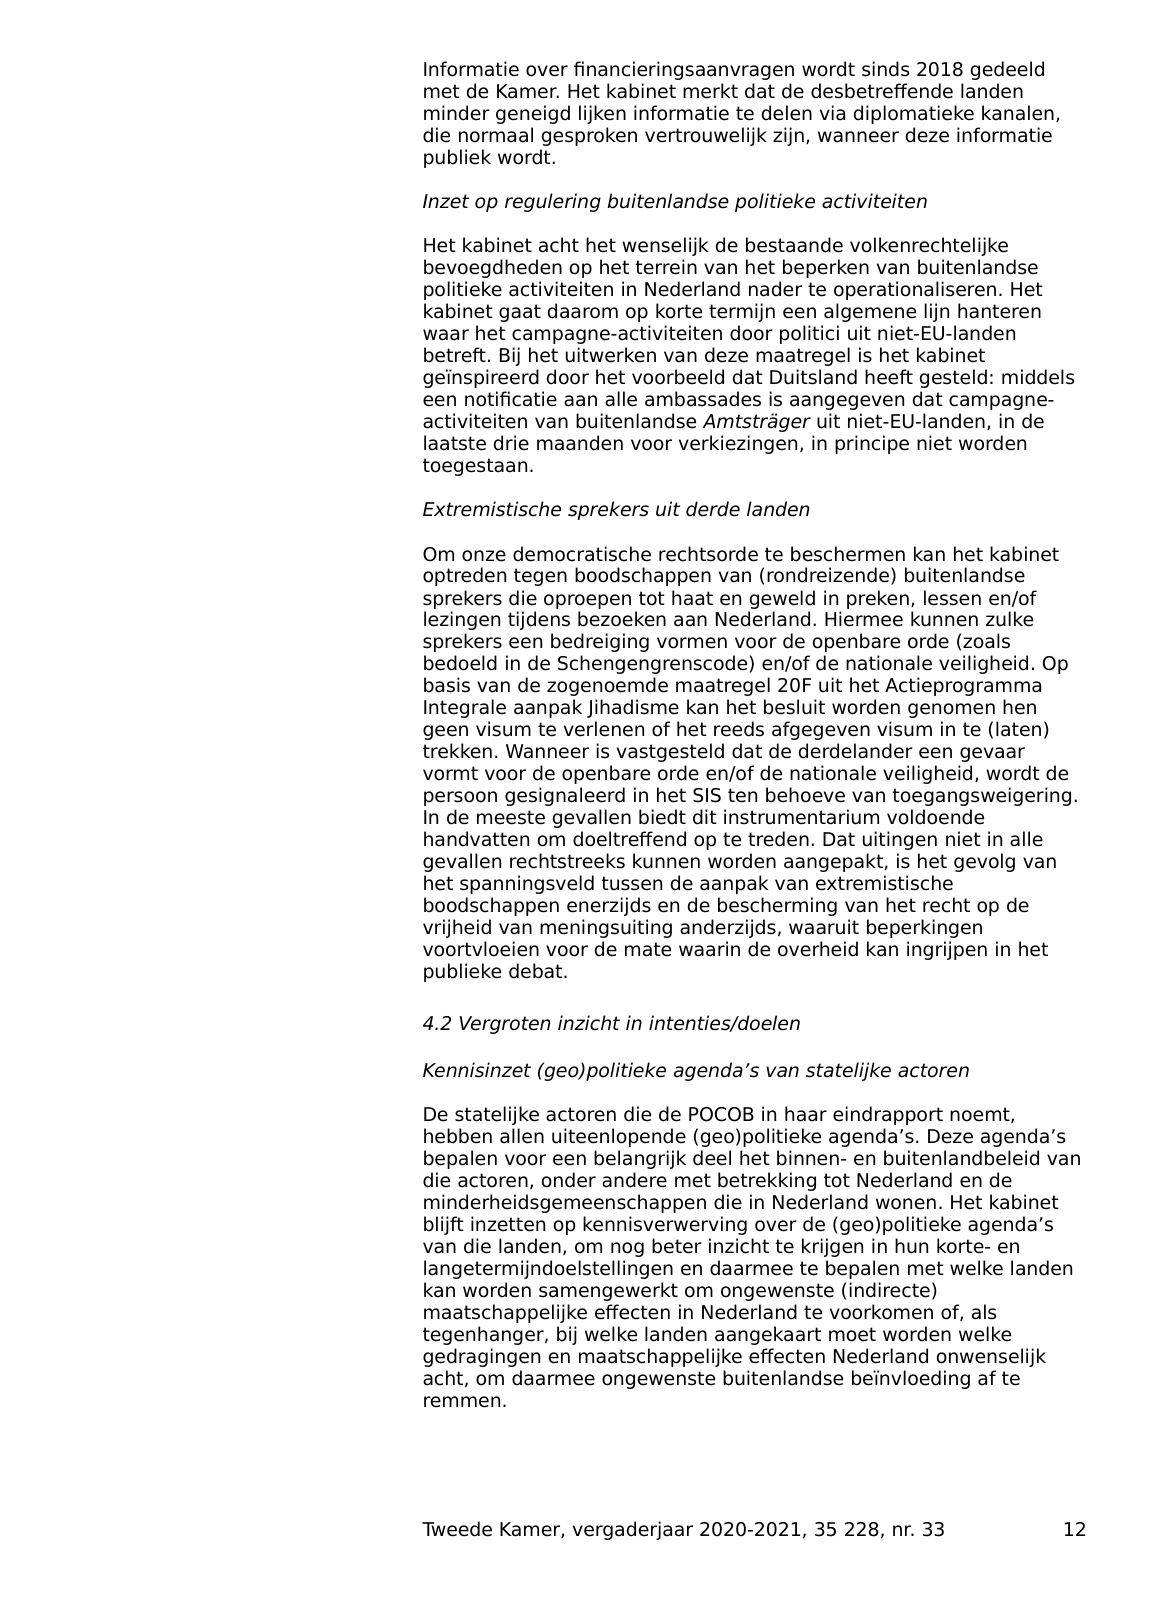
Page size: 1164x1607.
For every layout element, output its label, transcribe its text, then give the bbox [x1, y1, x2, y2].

subtitle Kennisinzet (geo)politieke agenda’s van statelijke actoren [422, 1060, 1087, 1082]
text Het kabinet acht het wenselijk de bestaande volkenrechtelijke bevoegdheden op het terrein van het beperken van buitenlandse politieke activiteiten in Nederland nader te operationaliseren. Het kabinet gaat daarom op korte termijn een algemene lijn hanteren waar het campagne-activiteiten door politici uit niet-EU-landen betreft. Bij het uitwerken van deze maatregel is het kabinet geïnspireerd door het voorbeeld dat Duitsland heeft gesteld: middels een notificatie aan alle ambassades is aangegeven dat campagne-activiteiten van buitenlandse Amtsträger uit niet-EU-landen, in de laatste drie maanden voor verkiezingen, in principe niet worden toegestaan. [422, 235, 1087, 477]
text Om onze democratische rechtsorde te beschermen kan het kabinet optreden tegen boodschappen van (rondreizende) buitenlandse sprekers die oproepen tot haat en geweld in preken, lessen en/of lezingen tijdens bezoeken aan Nederland. Hiermee kunnen zulke sprekers een bedreiging vormen voor de openbare orde (zoals bedoeld in de Schengengrenscode) en/of de nationale veiligheid. Op basis van de zogenoemde maatregel 20F uit het Actieprogramma Integrale aanpak Jihadisme kan het besluit worden genomen hen geen visum te verlenen of het reeds afgegeven visum in te (laten) trekken. Wanneer is vastgesteld dat de derdelander een gevaar vormt voor de openbare orde en/of de nationale veiligheid, wordt de persoon gesignaleerd in het SIS ten behoeve van toegangsweigering. In de meeste gevallen biedt dit instrumentarium voldoende handvatten om doeltreffend op te treden. Dat uitingen niet in alle gevallen rechtstreeks kunnen worden aangepakt, is het gevolg van het spanningsveld tussen de aanpak van extremistische boodschappen enerzijds en de bescherming van het recht op de vrijheid van meningsuiting anderzijds, waaruit beperkingen voortvloeien voor de mate waarin de overheid kan ingrijpen in het publieke debat. [422, 543, 1087, 983]
text De statelijke actoren die de POCOB in haar eindrapport noemt, hebben allen uiteenlopende (geo)politieke agenda’s. Deze agenda’s bepalen voor een belangrijk deel het binnen- en buitenlandbeleid van die actoren, onder andere met betrekking tot Nederland en de minderheidsgemeenschappen die in Nederland wonen. Het kabinet blijft inzetten op kennisverwerving over de (geo)politieke agenda’s van die landen, om nog beter inzicht te krijgen in hun korte- en langetermijndoelstellingen en daarmee te bepalen met welke landen kan worden samengewerkt om ongewenste (indirecte) maatschappelijke effecten in Nederland te voorkomen of, als tegenhanger, bij welke landen aangekaart moet worden welke gedragingen en maatschappelijke effecten Nederland onwenselijk acht, om daarmee ongewenste buitenlandse beïnvloeding af te remmen. [422, 1104, 1087, 1412]
subtitle Inzet op regulering buitenlandse politieke activiteiten [422, 191, 1087, 213]
subtitle 4.2 Vergroten inzicht in intenties/doelen [422, 1013, 1087, 1035]
subtitle Extremistische sprekers uit derde landen [422, 499, 1087, 521]
text Informatie over financieringsaanvragen wordt sinds 2018 gedeeld met de Kamer. Het kabinet merkt dat de desbetreffende landen minder geneigd lijken informatie te delen via diplomatieke kanalen, die normaal gesproken vertrouwelijk zijn, wanneer deze informatie publiek wordt. [422, 59, 1087, 169]
